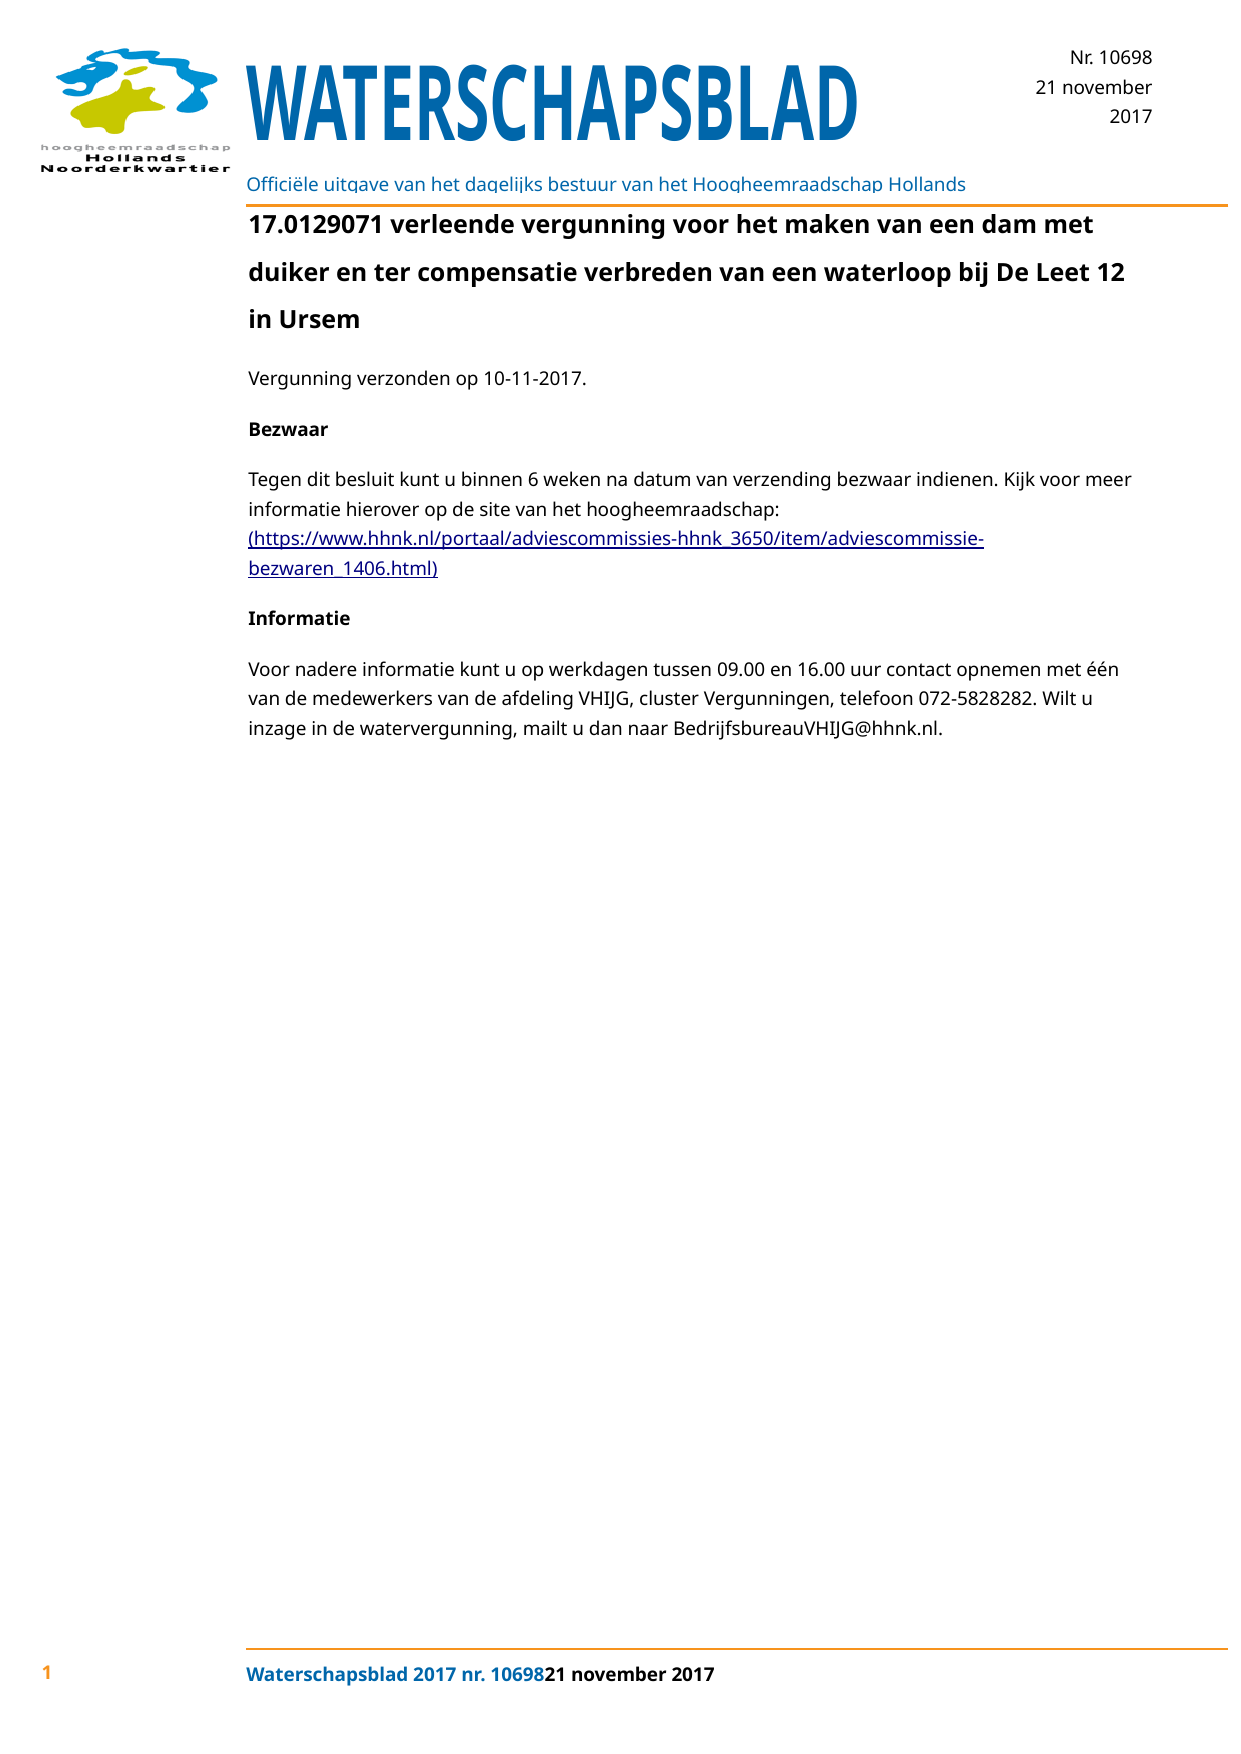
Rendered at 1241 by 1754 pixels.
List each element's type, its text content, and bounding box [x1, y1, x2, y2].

picture [41, 47, 231, 172]
text Bezwaar [248, 416, 1152, 442]
text Informatie [248, 606, 1152, 631]
text Voor nadere informatie kunt u op werkdagen tussen 09.00 en 16.00 uur contact opnemen met één van de medewerkers van de afdeling VHIJG, cluster Vergunningen, telefoon 072-5828282. Wilt u inzage in de watervergunning, mailt u dan naar BedrijfsbureauVHIJG@hhnk.nl. [248, 656, 1152, 741]
text Tegen dit besluit kunt u binnen 6 weken na datum van verzending bezwaar indienen. Kijk voor meer informatie hierover op de site van het hoogheemraadschap: (https://www.hhnk.nl/portaal/adviescommissies-hhnk_3650/item/adviescommissie-bezwaren_1406.html) [248, 466, 1152, 581]
text Vergunning verzonden op 10-11-2017. [248, 366, 1152, 391]
text 17.0129071 verleende vergunning voor het maken van een dam met duiker en ter compensatie verbreden van een waterloop bij De Leet 12 in Ursem [248, 207, 1152, 336]
